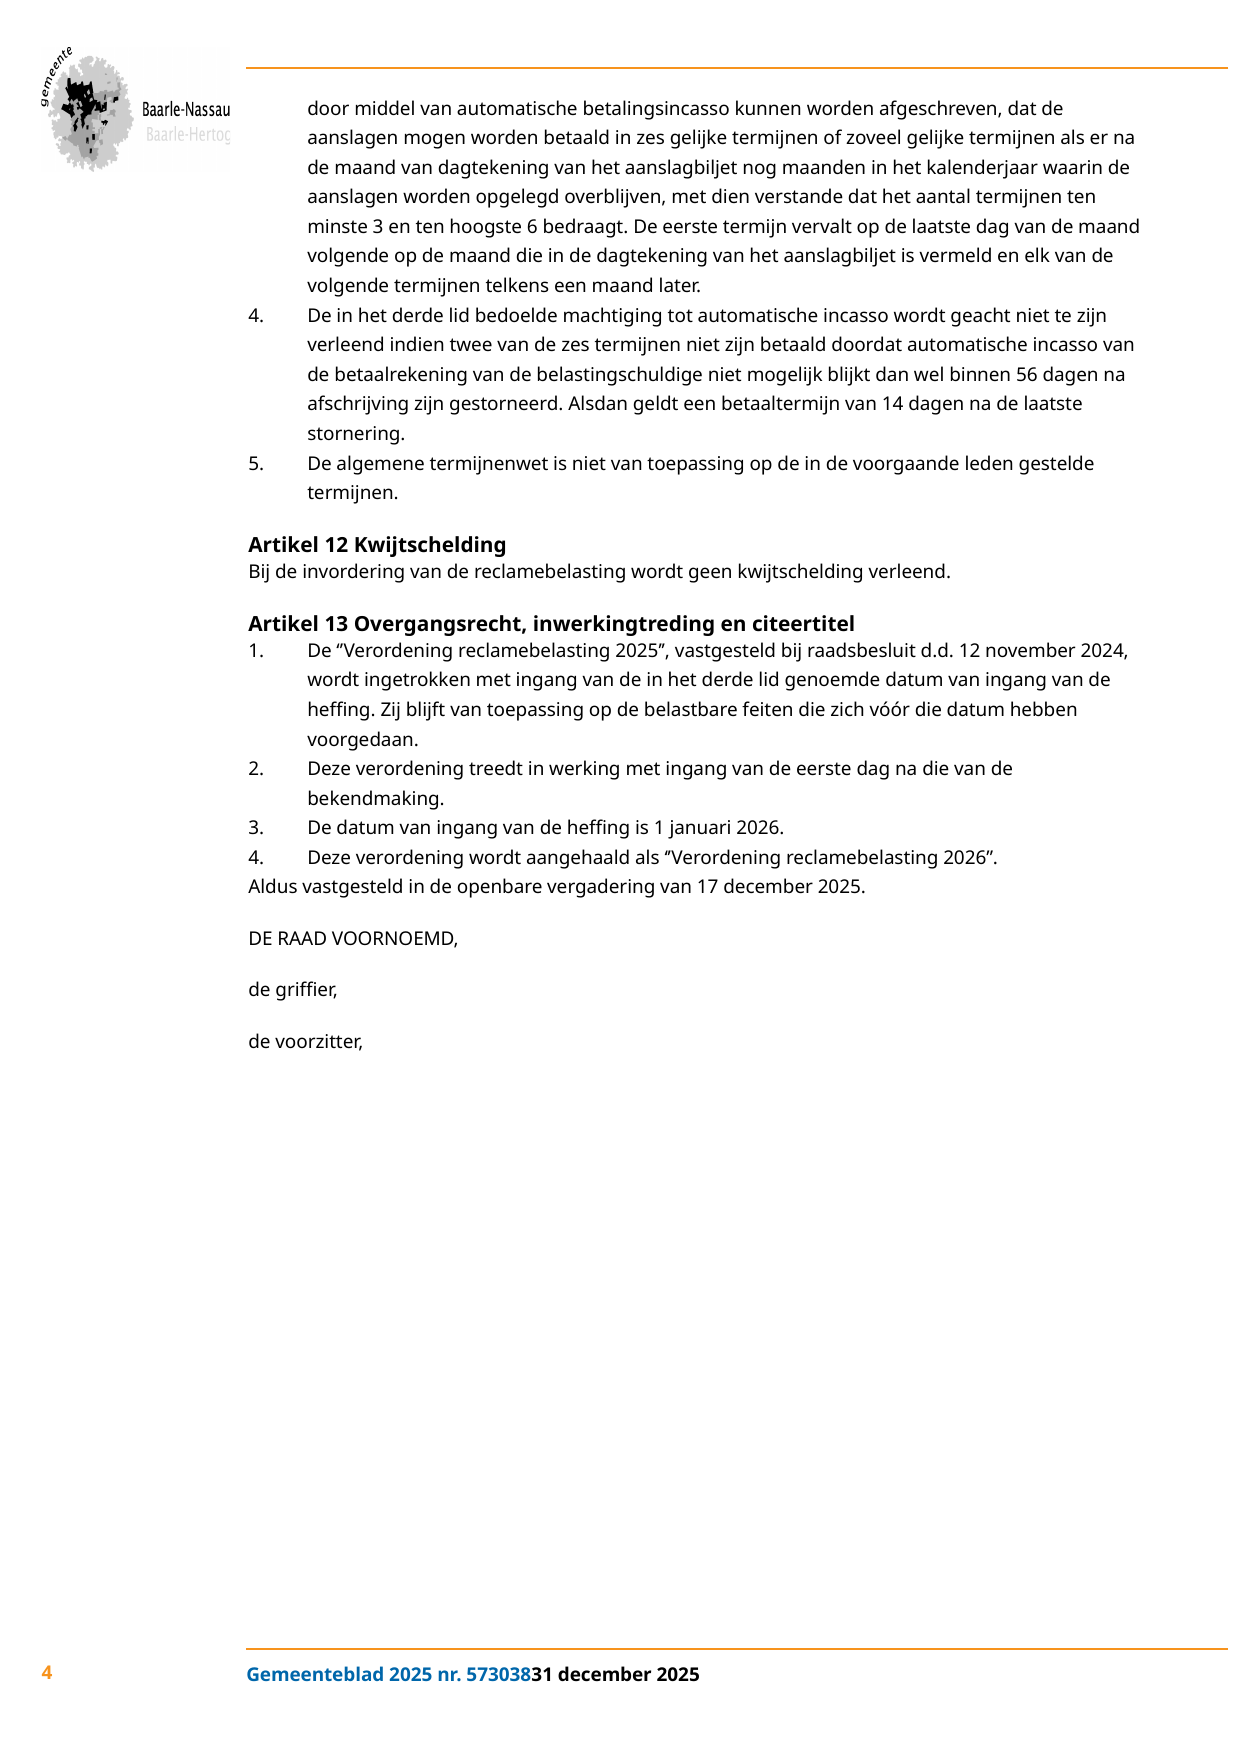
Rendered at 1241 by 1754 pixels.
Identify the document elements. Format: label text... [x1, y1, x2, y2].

list Deze verordening wordt aangehaald als ‘’Verordening reclamebelasting 2026’’. [248, 844, 1152, 870]
list De algemene termijnenwet is niet van toepassing op de in de voorgaande leden gestelde termijnen. [248, 450, 1152, 505]
text Artikel 12 Kwijtschelding [248, 530, 1152, 558]
list De datum van ingang van de heffing is 1 januari 2026. [248, 814, 1152, 840]
list Deze verordening treedt in werking met ingang van de eerste dag na die van de bekendmaking. [248, 755, 1152, 811]
list De in het derde lid bedoelde machtiging tot automatische incasso wordt geacht niet te zijn verleend indien twee van de zes termijnen niet zijn betaald doordat automatische incasso van de betaalrekening van de belastingschuldige niet mogelijk blijkt dan wel binnen 56 dagen na afschrijving zijn gestorneerd. Alsdan geldt een betaaltermijn van 14 dagen na de laatste stornering. [248, 302, 1152, 446]
text Artikel 13 Overgangsrecht, inwerkingtreding en citeertitel [248, 609, 1152, 637]
text de voorzitter, [248, 1028, 1152, 1054]
text de griffier, [248, 977, 1152, 1002]
text Bij de invordering van de reclamebelasting wordt geen kwijtschelding verleend. [248, 558, 1152, 584]
list De ‘’Verordening reclamebelasting 2025’’, vastgesteld bij raadsbesluit d.d. 12 november 2024, wordt ingetrokken met ingang van de in het derde lid genoemde datum van ingang van de heffing. Zij blijft van toepassing op de belastbare feiten die zich vóór die datum hebben voorgedaan. [248, 637, 1152, 752]
text DE RAAD VOORNOEMD, [248, 925, 1152, 951]
text Aldus vastgesteld in de openbare vergadering van 17 december 2025. [248, 874, 1152, 899]
picture [41, 47, 231, 172]
list door middel van automatische betalingsincasso kunnen worden afgeschreven, dat de aanslagen mogen worden betaald in zes gelijke termijnen of zoveel gelijke termijnen als er na de maand van dagtekening van het aanslagbiljet nog maanden in het kalenderjaar waarin de aanslagen worden opgelegd overblijven, met dien verstande dat het aantal termijnen ten minste 3 en ten hoogste 6 bedraagt. De eerste termijn vervalt op de laatste dag van de maand volgende op de maand die in de dagtekening van het aanslagbiljet is vermeld en elk van de volgende termijnen telkens een maand later. [248, 95, 1152, 298]
